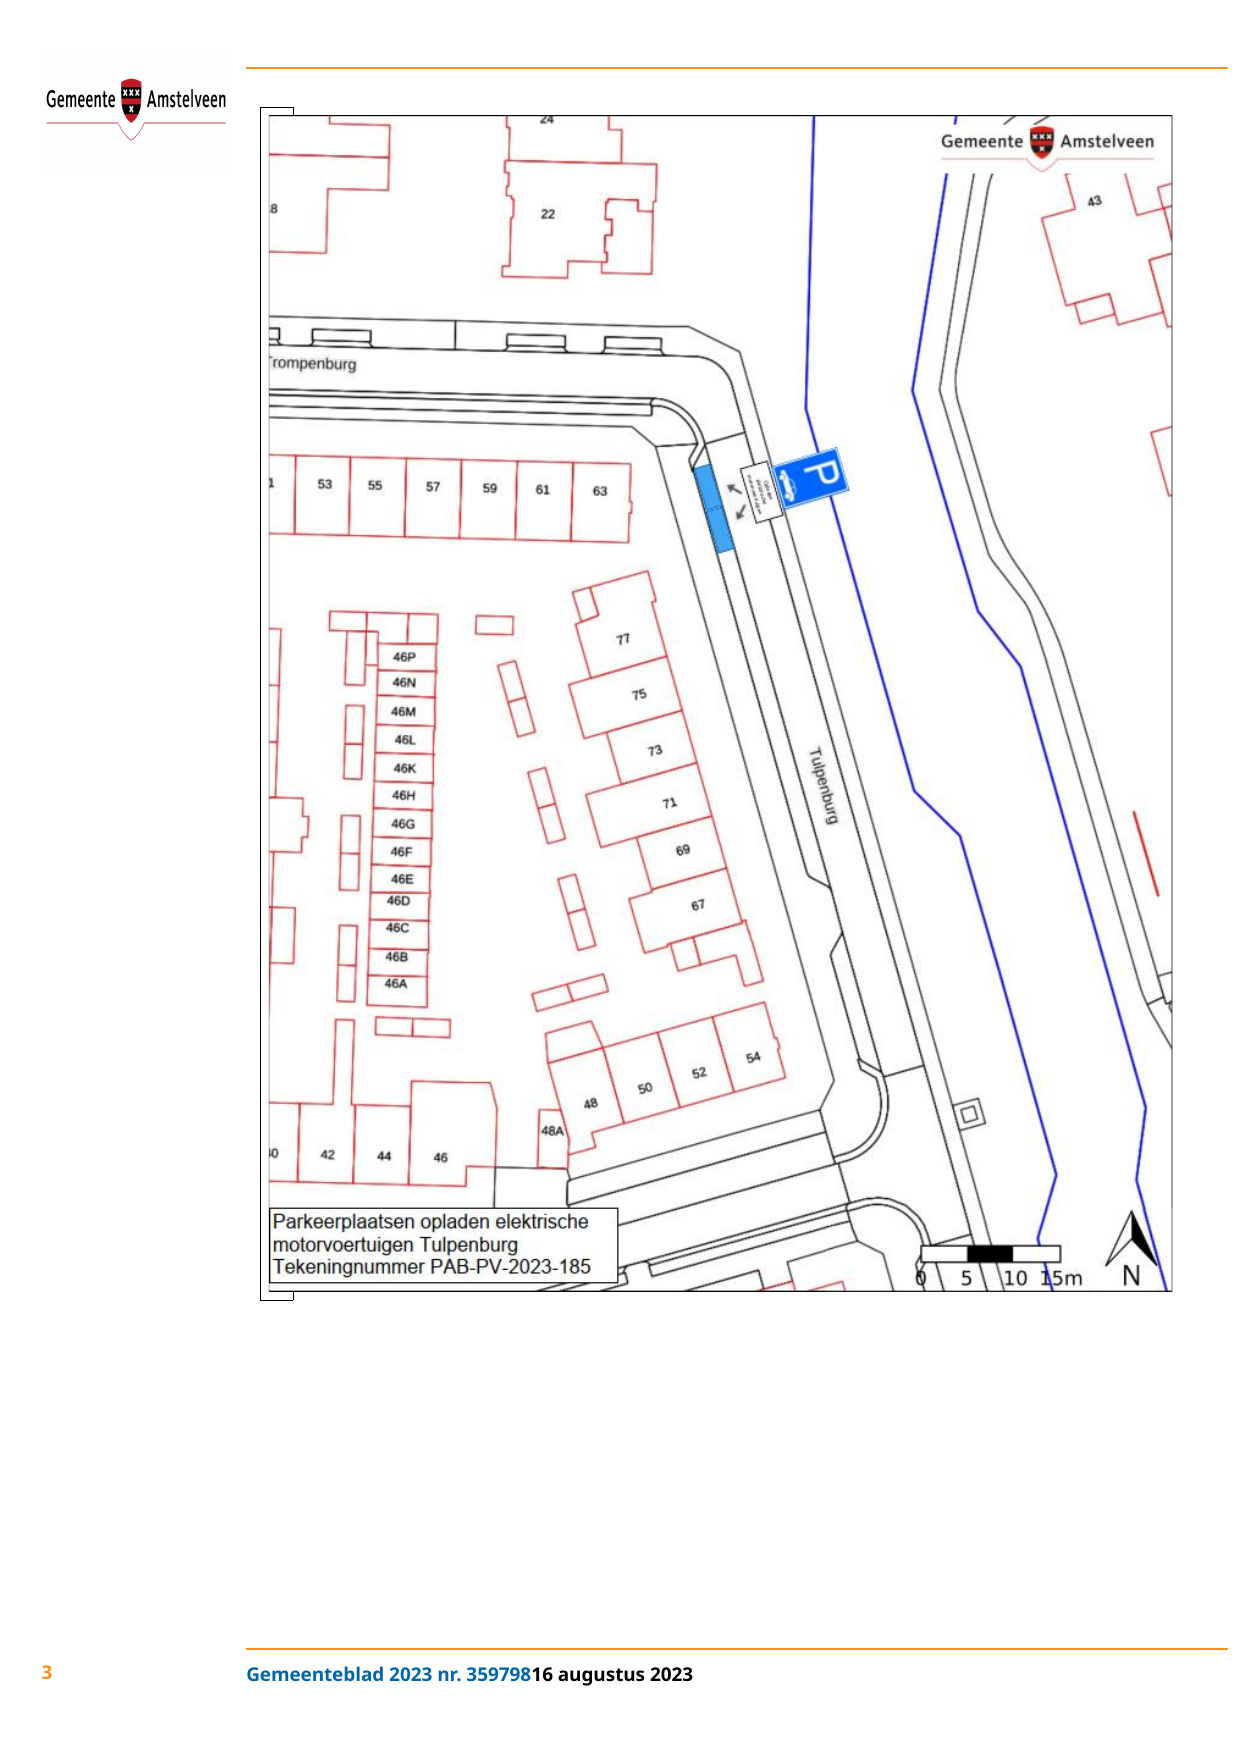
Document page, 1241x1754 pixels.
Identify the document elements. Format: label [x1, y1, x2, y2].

picture [41, 47, 231, 172]
picture [268, 115, 1173, 1292]
